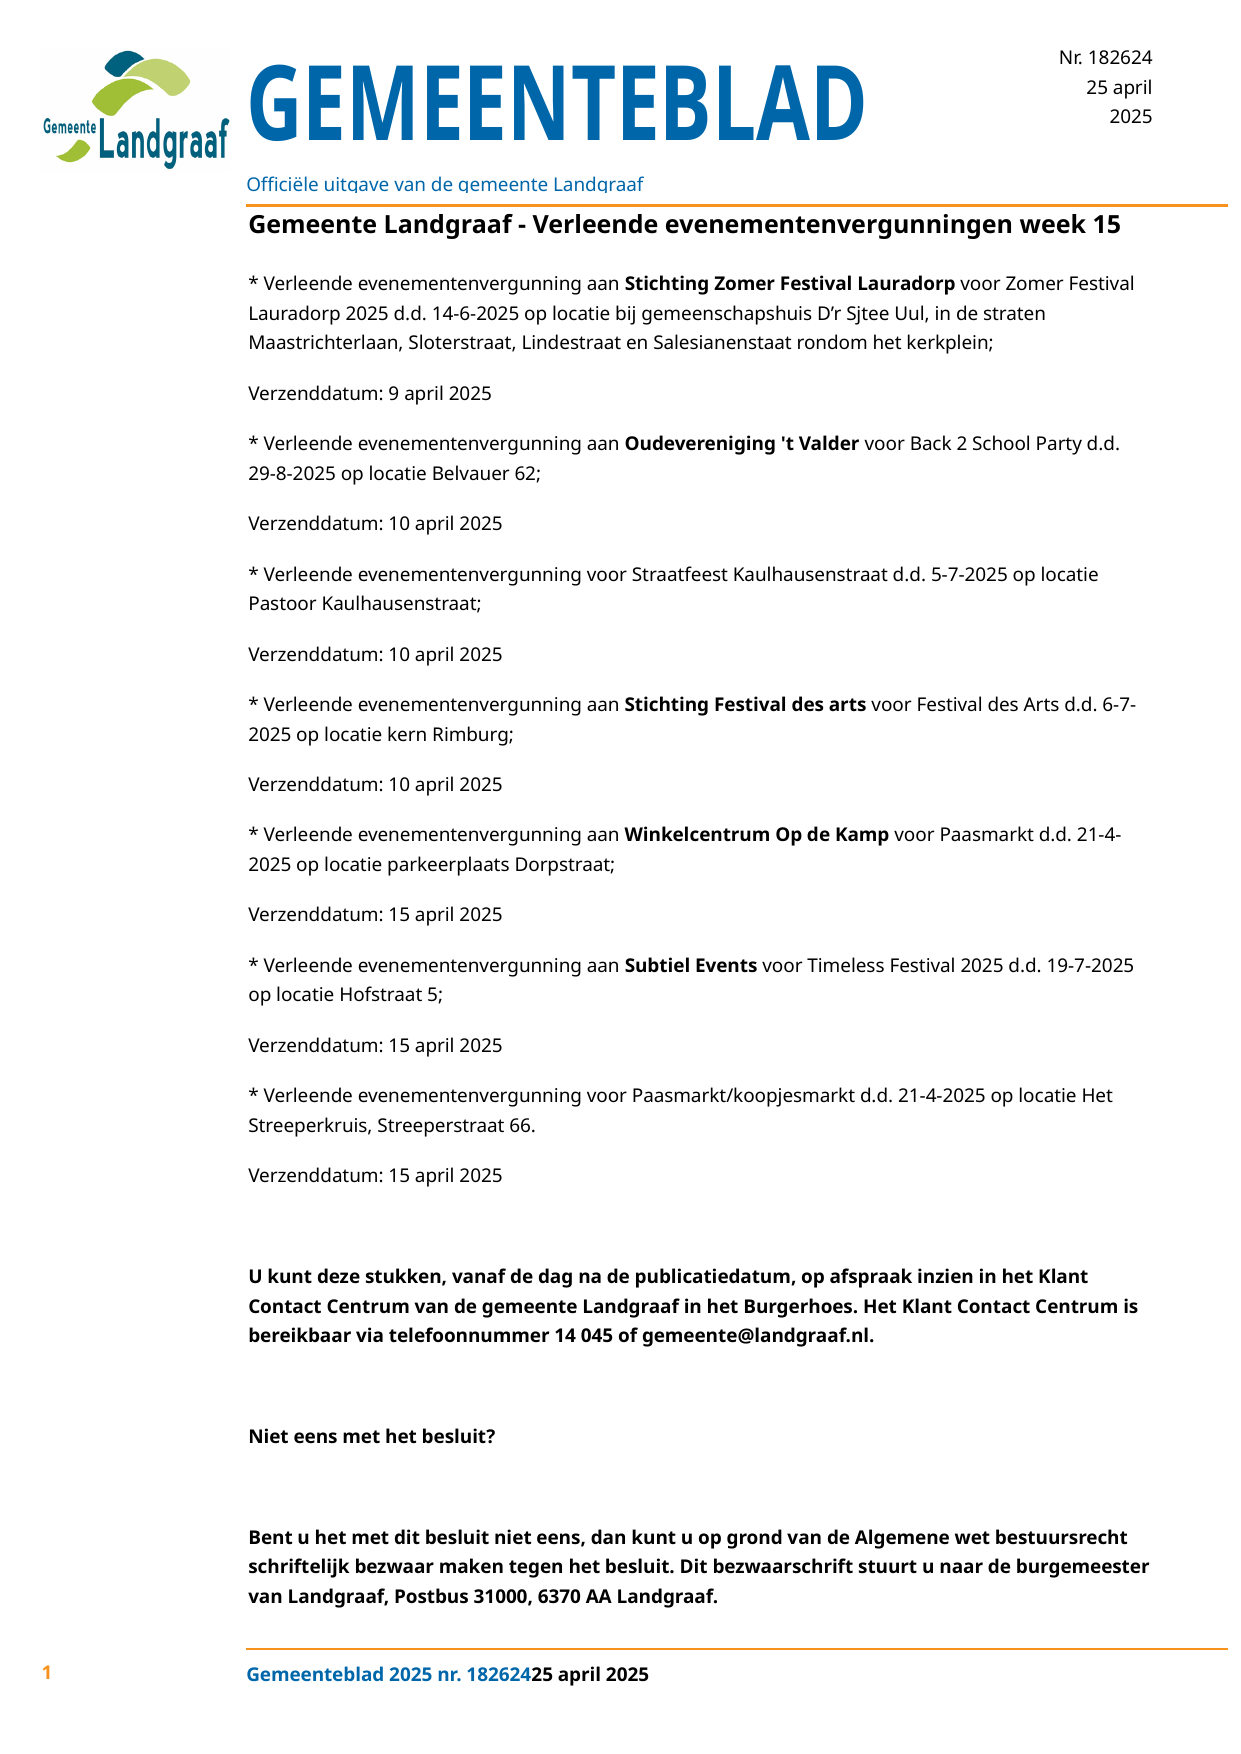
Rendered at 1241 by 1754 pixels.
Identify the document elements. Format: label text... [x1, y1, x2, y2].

text Bent u het met dit besluit niet eens, dan kunt u op grond van de Algemene wet bestuursrecht schriftelijk bezwaar maken tegen het besluit. Dit bezwaarschrift stuurt u naar de burgemeester van Landgraaf, Postbus 31000, 6370 AA Landgraaf. [248, 1524, 1152, 1609]
text * Verleende evenementenvergunning aan Subtiel Events voor Timeless Festival 2025 d.d. 19-7-2025 op locatie Hofstraat 5; [248, 952, 1152, 1007]
text Verzenddatum: 10 april 2025 [248, 771, 1152, 797]
text Verzenddatum: 15 april 2025 [248, 1162, 1152, 1188]
picture [41, 47, 231, 172]
text * Verleende evenementenvergunning aan Stichting Zomer Festival Lauradorp voor Zomer Festival Lauradorp 2025 d.d. 14-6-2025 op locatie bij gemeenschapshuis D’r Sjtee Uul, in de straten Maastrichterlaan, Sloterstraat, Lindestraat en Salesianenstaat rondom het kerkplein; [248, 270, 1152, 355]
text Verzenddatum: 10 april 2025 [248, 641, 1152, 666]
text Gemeente Landgraaf - Verleende evenementenvergunningen week 15 [248, 207, 1152, 241]
text Verzenddatum: 10 april 2025 [248, 510, 1152, 536]
text Verzenddatum: 15 april 2025 [248, 1032, 1152, 1058]
text Verzenddatum: 15 april 2025 [248, 902, 1152, 927]
text Verzenddatum: 9 april 2025 [248, 380, 1152, 406]
text Niet eens met het besluit? [248, 1423, 1152, 1449]
text * Verleende evenementenvergunning voor Paasmarkt/koopjesmarkt d.d. 21-4-2025 op locatie Het Streeperkruis, Streeperstraat 66. [248, 1082, 1152, 1138]
text U kunt deze stukken, vanaf de dag na de publicatiedatum, op afspraak inzien in het Klant Contact Centrum van de gemeente Landgraaf in het Burgerhoes. Het Klant Contact Centrum is bereikbaar via telefoonnummer 14 045 of gemeente@landgraaf.nl. [248, 1263, 1152, 1348]
text * Verleende evenementenvergunning aan Winkelcentrum Op de Kamp voor Paasmarkt d.d. 21-4-2025 op locatie parkeerplaats Dorpstraat; [248, 822, 1152, 877]
text * Verleende evenementenvergunning aan Oudevereniging 't Valder voor Back 2 School Party d.d. 29-8-2025 op locatie Belvauer 62; [248, 430, 1152, 486]
text * Verleende evenementenvergunning aan Stichting Festival des arts voor Festival des Arts d.d. 6-7-2025 op locatie kern Rimburg; [248, 691, 1152, 746]
text * Verleende evenementenvergunning voor Straatfeest Kaulhausenstraat d.d. 5-7-2025 op locatie Pastoor Kaulhausenstraat; [248, 561, 1152, 616]
